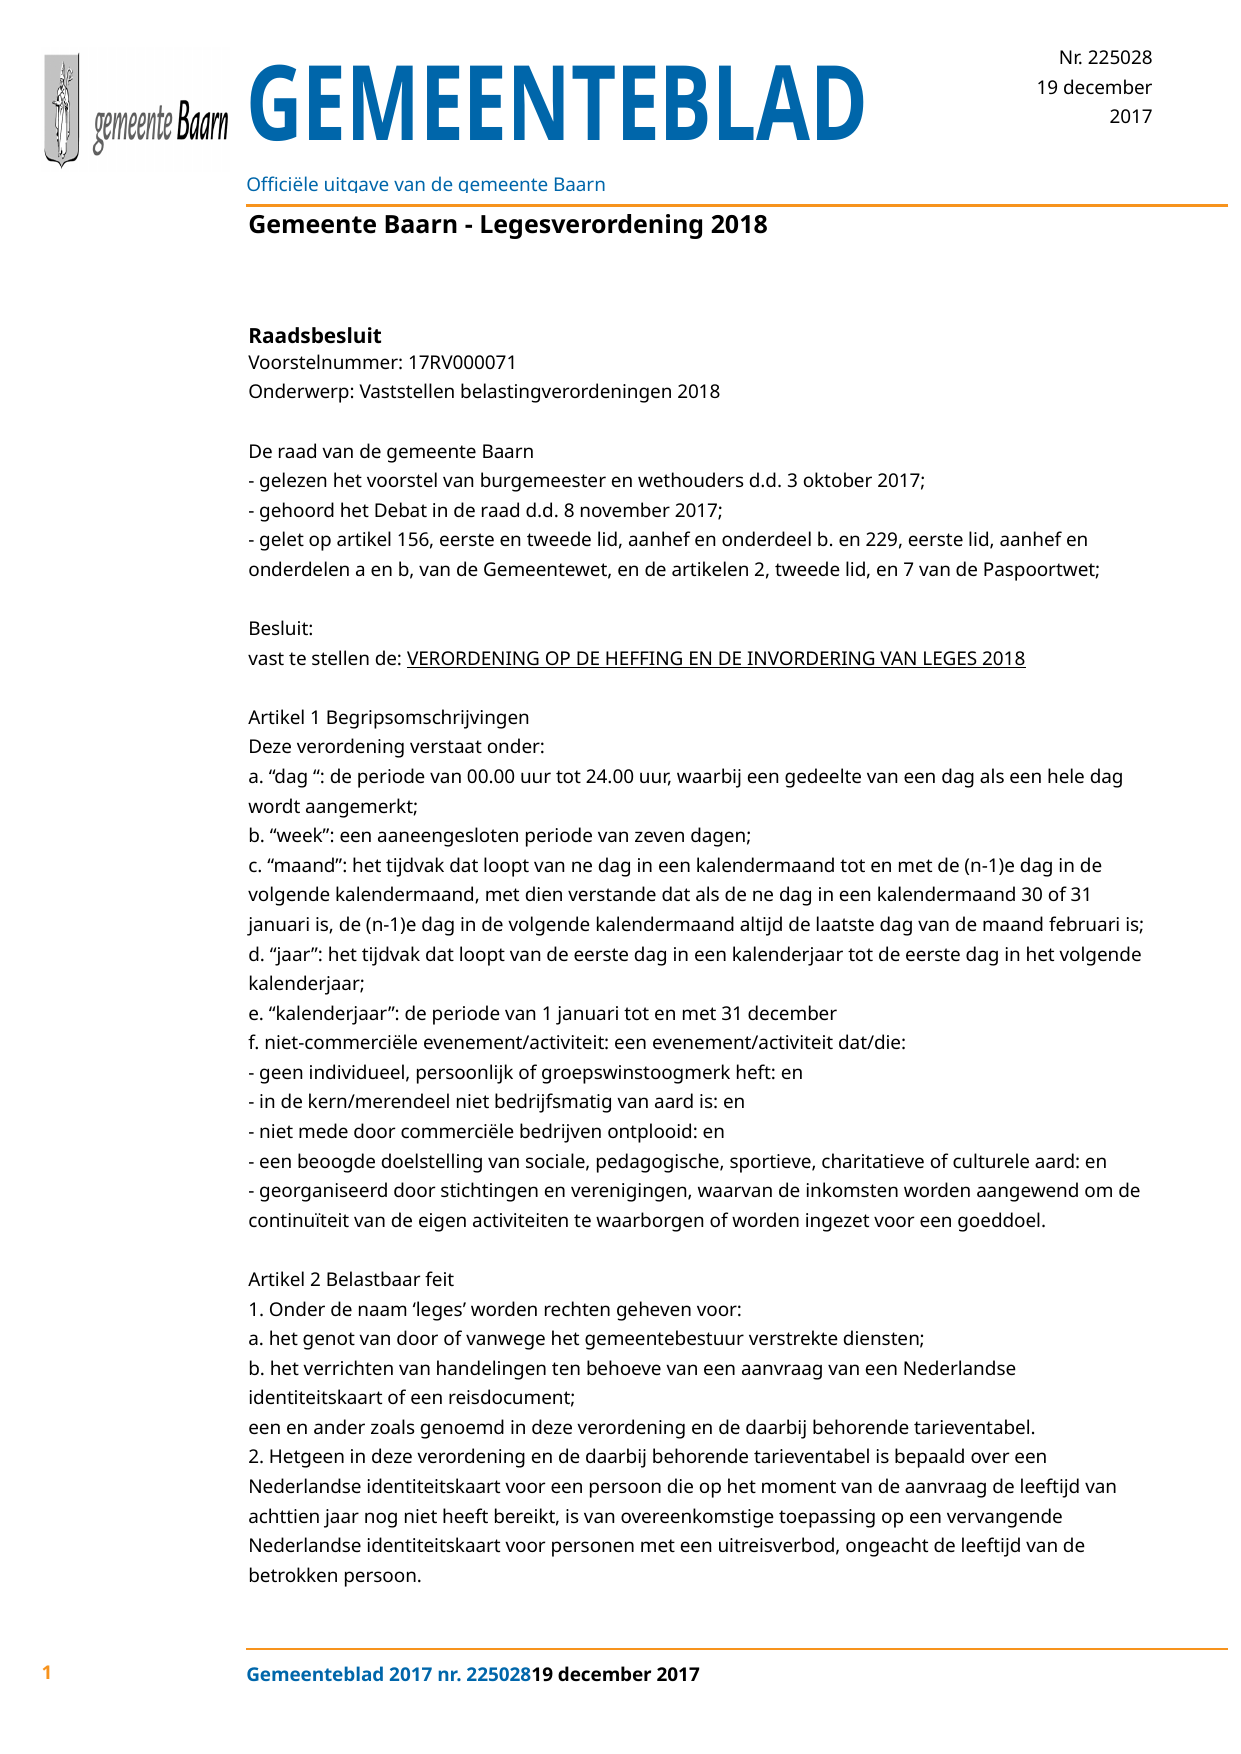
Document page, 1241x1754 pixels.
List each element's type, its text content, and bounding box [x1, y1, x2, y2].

text - georganiseerd door stichtingen en verenigingen, waarvan de inkomsten worden aangewend om de continuïteit van de eigen activiteiten te waarborgen of worden ingezet voor een goeddoel. [248, 1177, 1152, 1233]
text Raadsbesluit [248, 321, 1152, 349]
text e. “kalenderjaar”: de periode van 1 januari tot en met 31 december [248, 1000, 1152, 1026]
text - een beoogde doelstelling van sociale, pedagogische, sportieve, charitatieve of culturele aard: en [248, 1148, 1152, 1174]
text Onderwerp: Vaststellen belastingverordeningen 2018 [248, 379, 1152, 404]
text - gehoord het Debat in de raad d.d. 8 november 2017; [248, 497, 1152, 523]
text a. het genot van door of vanwege het gemeentebestuur verstrekte diensten; [248, 1325, 1152, 1351]
text 2. Hetgeen in deze verordening en de daarbij behorende tarieventabel is bepaald over een Nederlandse identiteitskaart voor een persoon die op het moment van de aanvraag de leeftijd van achttien jaar nog niet heeft bereikt, is van overeenkomstige toepassing op een vervangende Nederlandse identiteitskaart voor personen met een uitreisverbod, ongeacht de leeftijd van de betrokken persoon. [248, 1444, 1152, 1588]
text - gelezen het voorstel van burgemeester en wethouders d.d. 3 oktober 2017; [248, 467, 1152, 493]
picture [41, 47, 231, 172]
text - geen individueel, persoonlijk of groepswinstoogmerk heft: en [248, 1059, 1152, 1085]
text Voorstelnummer: 17RV000071 [248, 349, 1152, 375]
text Deze verordening verstaat onder: [248, 734, 1152, 759]
text Gemeente Baarn - Legesverordening 2018 [248, 207, 1152, 241]
text d. “jaar”: het tijdvak dat loopt van de eerste dag in een kalenderjaar tot de eerste dag in het volgende kalenderjaar; [248, 941, 1152, 996]
text Artikel 1 Begripsomschrijvingen [248, 704, 1152, 730]
text b. “week”: een aaneengesloten periode van zeven dagen; [248, 822, 1152, 848]
text De raad van de gemeente Baarn [248, 438, 1152, 464]
text vast te stellen de: VERORDENING OP DE HEFFING EN DE INVORDERING VAN LEGES 2018 [248, 645, 1152, 671]
text - niet mede door commerciële bedrijven ontplooid: en [248, 1118, 1152, 1144]
text b. het verrichten van handelingen ten behoeve van een aanvraag van een Nederlandse identiteitskaart of een reisdocument; [248, 1355, 1152, 1410]
text c. “maand”: het tijdvak dat loopt van ne dag in een kalendermaand tot en met de (n-1)e dag in de volgende kalendermaand, met dien verstande dat als de ne dag in een kalendermaand 30 of 31 januari is, de (n-1)e dag in de volgende kalendermaand altijd de laatste dag van de maand februari is; [248, 852, 1152, 937]
text Besluit: [248, 615, 1152, 641]
text - in de kern/merendeel niet bedrijfsmatig van aard is: en [248, 1089, 1152, 1114]
text - gelet op artikel 156, eerste en tweede lid, aanhef en onderdeel b. en 229, eerste lid, aanhef en onderdelen a en b, van de Gemeentewet, en de artikelen 2, tweede lid, en 7 van de Paspoortwet; [248, 527, 1152, 582]
text a. “dag “: de periode van 00.00 uur tot 24.00 uur, waarbij een gedeelte van een dag als een hele dag wordt aangemerkt; [248, 763, 1152, 819]
text Artikel 2 Belastbaar feit [248, 1266, 1152, 1292]
text een en ander zoals genoemd in deze verordening en de daarbij behorende tarieventabel. [248, 1414, 1152, 1440]
text f. niet-commerciële evenement/activiteit: een evenement/activiteit dat/die: [248, 1029, 1152, 1055]
text 1. Onder de naam ‘leges’ worden rechten geheven voor: [248, 1296, 1152, 1322]
